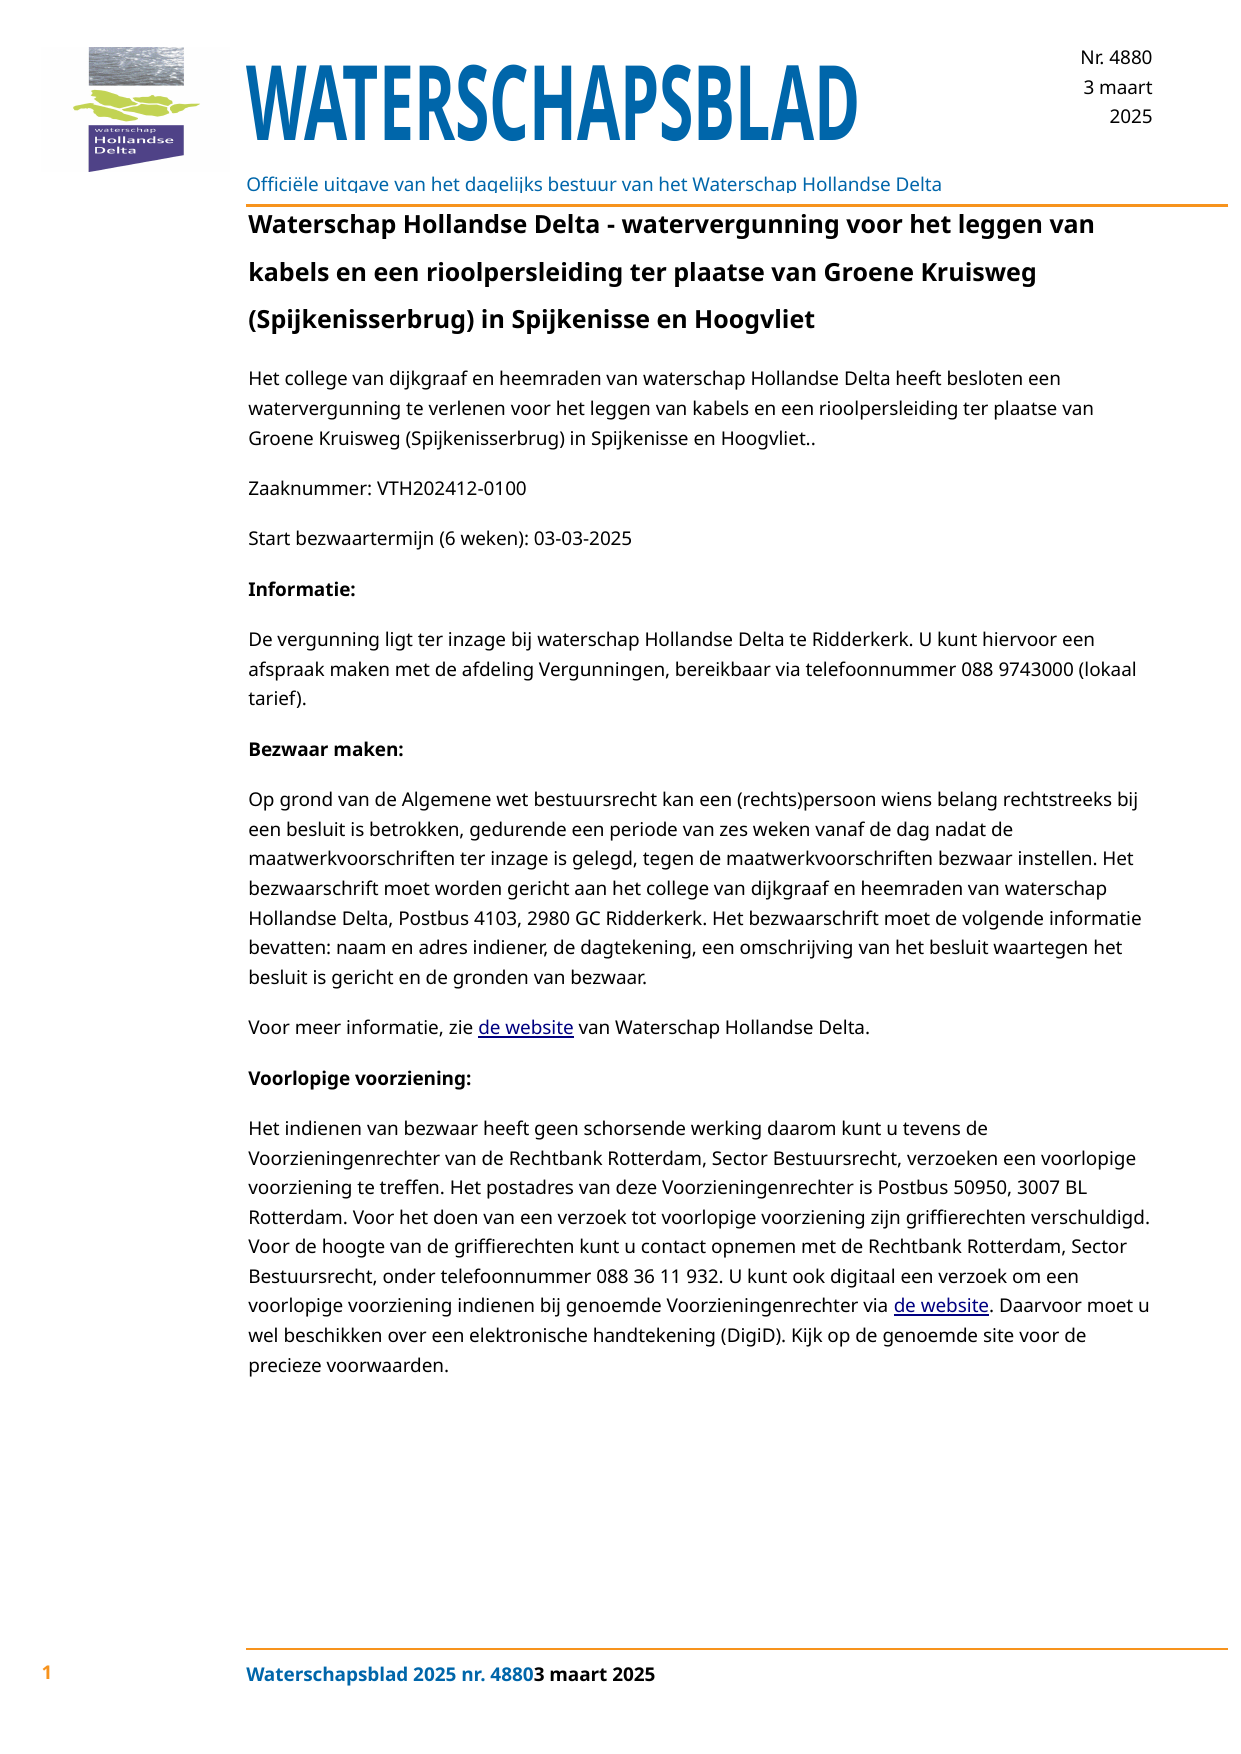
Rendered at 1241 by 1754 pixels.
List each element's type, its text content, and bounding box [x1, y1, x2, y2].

picture [41, 47, 231, 172]
text Waterschap Hollandse Delta - watervergunning voor het leggen van kabels en een rioolpersleiding ter plaatse van Groene Kruisweg (Spijkenisserbrug) in Spijkenisse en Hoogvliet [248, 207, 1152, 336]
text Het indienen van bezwaar heeft geen schorsende werking daarom kunt u tevens de Voorzieningenrechter van de Rechtbank Rotterdam, Sector Bestuursrecht, verzoeken een voorlopige voorziening te treffen. Het postadres van deze Voorzieningenrechter is Postbus 50950, 3007 BL Rotterdam. Voor het doen van een verzoek tot voorlopige voorziening zijn griffierechten verschuldigd. Voor de hoogte van de griffierechten kunt u contact opnemen met de Rechtbank Rotterdam, Sector Bestuursrecht, onder telefoonnummer 088 36 11 932. U kunt ook digitaal een verzoek om een voorlopige voorziening indienen bij genoemde Voorzieningenrechter via de website. Daarvoor moet u wel beschikken over een elektronische handtekening (DigiD). Kijk op de genoemde site voor de precieze voorwaarden. [248, 1115, 1152, 1377]
text Informatie: [248, 576, 1152, 602]
text Start bezwaartermijn (6 weken): 03-03-2025 [248, 526, 1152, 551]
text Zaaknummer: VTH202412-0100 [248, 475, 1152, 501]
text Bezwaar maken: [248, 736, 1152, 762]
text Voorlopige voorziening: [248, 1065, 1152, 1090]
text Voor meer informatie, zie de website van Waterschap Hollandse Delta. [248, 1014, 1152, 1040]
text De vergunning ligt ter inzage bij waterschap Hollandse Delta te Ridderkerk. U kunt hiervoor een afspraak maken met de afdeling Vergunningen, bereikbaar via telefoonnummer 088 9743000 (lokaal tarief). [248, 626, 1152, 711]
text Op grond van de Algemene wet bestuursrecht kan een (rechts)persoon wiens belang rechtstreeks bij een besluit is betrokken, gedurende een periode van zes weken vanaf de dag nadat de maatwerkvoorschriften ter inzage is gelegd, tegen de maatwerkvoorschriften bezwaar instellen. Het bezwaarschrift moet worden gericht aan het college van dijkgraaf en heemraden van waterschap Hollandse Delta, Postbus 4103, 2980 GC Ridderkerk. Het bezwaarschrift moet de volgende informatie bevatten: naam en adres indiener, de dagtekening, een omschrijving van het besluit waartegen het besluit is gericht en de gronden van bezwaar. [248, 786, 1152, 989]
text Het college van dijkgraaf en heemraden van waterschap Hollandse Delta heeft besloten een watervergunning te verlenen voor het leggen van kabels en een rioolpersleiding ter plaatse van Groene Kruisweg (Spijkenisserbrug) in Spijkenisse en Hoogvliet.. [248, 366, 1152, 450]
